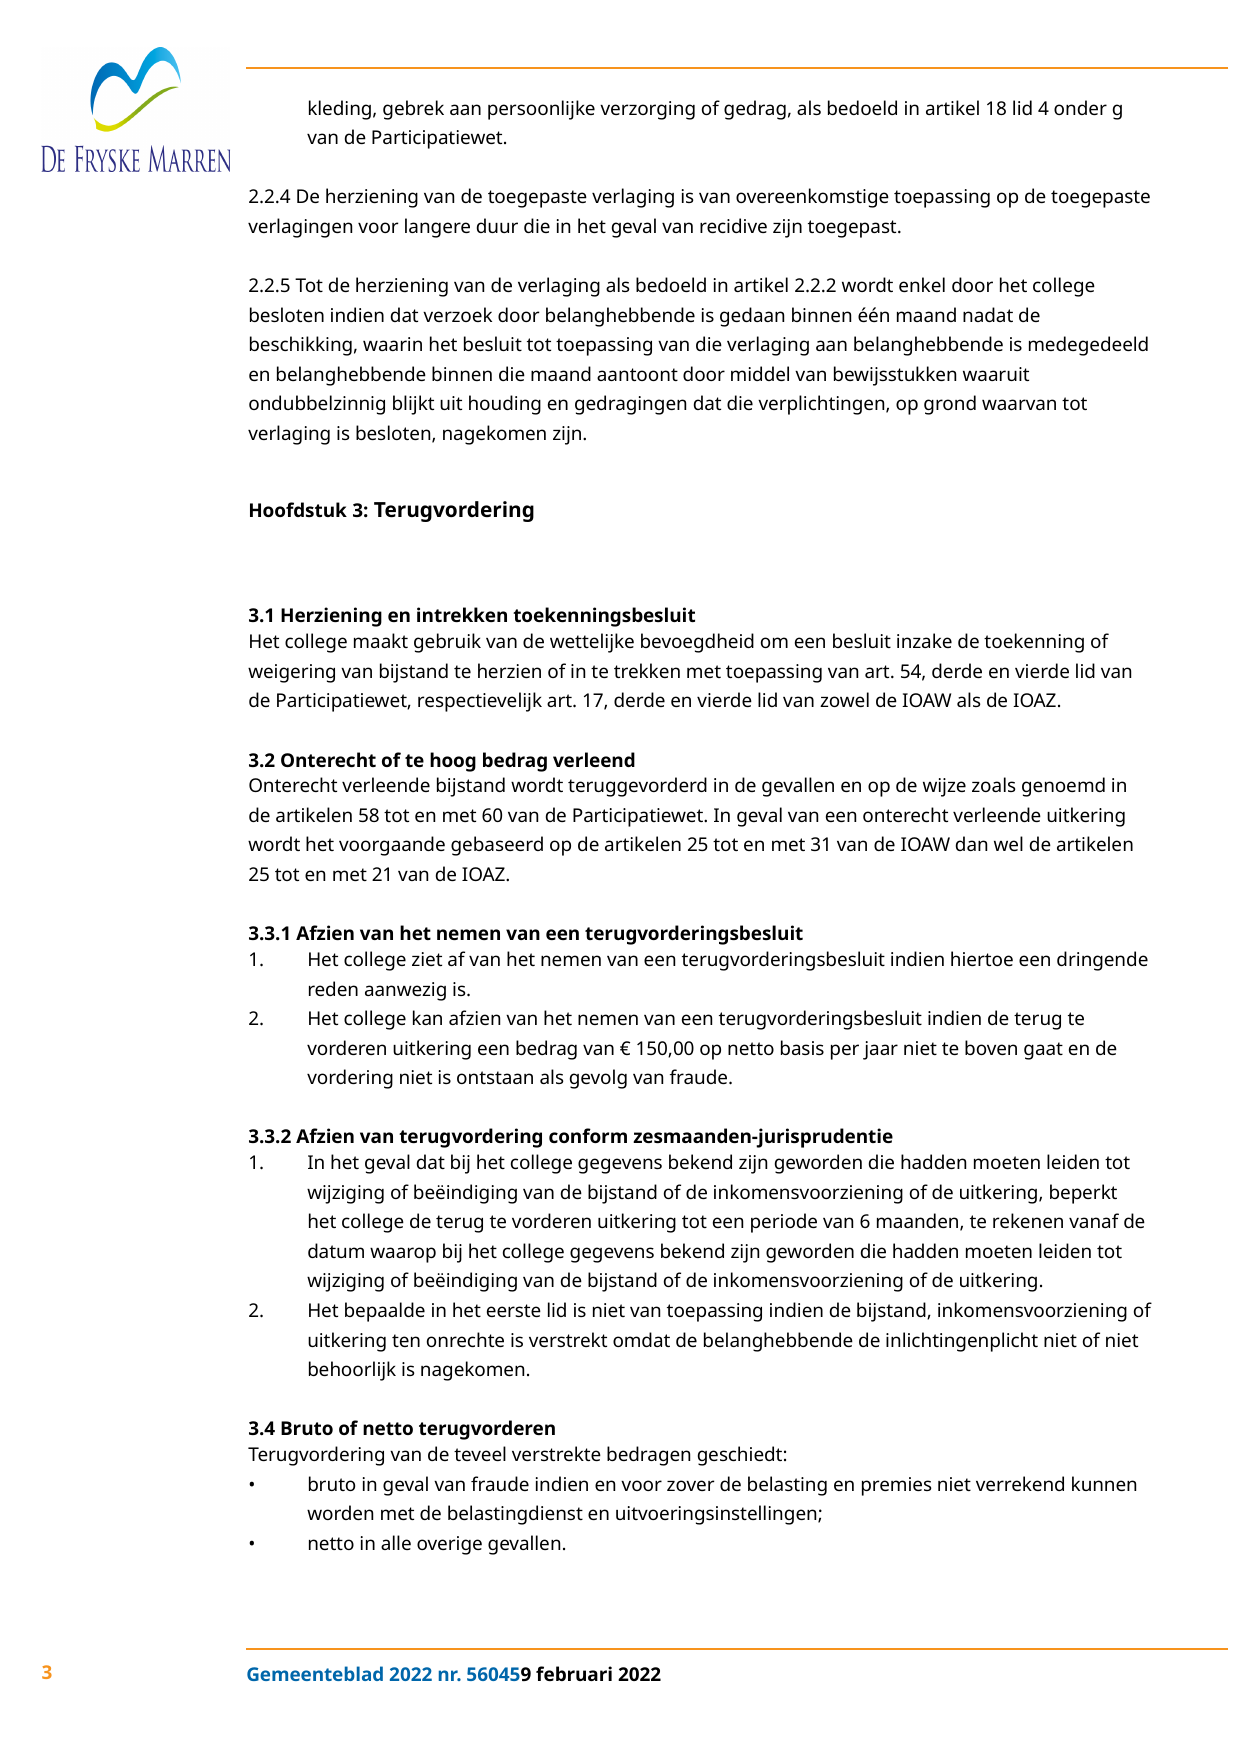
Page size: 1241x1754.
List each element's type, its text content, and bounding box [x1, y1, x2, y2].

text Het college maakt gebruik van de wettelijke bevoegdheid om een besluit inzake de toekenning of weigering van bijstand te herzien of in te trekken met toepassing van art. 54, derde en vierde lid van de Participatiewet, respectievelijk art. 17, derde en vierde lid van zowel de IOAW als de IOAZ. [248, 628, 1152, 713]
text Hoofdstuk 3: Terugvordering [248, 495, 1152, 524]
list Het college ziet af van het nemen van een terugvorderingsbesluit indien hiertoe een dringende reden aanwezig is. [248, 946, 1152, 1001]
list Het college kan afzien van het nemen van een terugvorderingsbesluit indien de terug te vorderen uitkering een bedrag van € 150,00 op netto basis per jaar niet te boven gaat en de vordering niet is ontstaan als gevolg van fraude. [248, 1005, 1152, 1090]
list In het geval dat bij het college gegevens bekend zijn geworden die hadden moeten leiden tot wijziging of beëindiging van de bijstand of de inkomensvoorziening of de uitkering, beperkt het college de terug te vorderen uitkering tot een periode van 6 maanden, te rekenen vanaf de datum waarop bij het college gegevens bekend zijn geworden die hadden moeten leiden tot wijziging of beëindiging van de bijstand of de inkomensvoorziening of de uitkering. [248, 1149, 1152, 1293]
text Onterecht verleende bijstand wordt teruggevorderd in de gevallen en op de wijze zoals genoemd in de artikelen 58 tot en met 60 van de Participatiewet. In geval van een onterecht verleende uitkering wordt het voorgaande gebaseerd op de artikelen 25 tot en met 31 van de IOAW dan wel de artikelen 25 tot en met 21 van de IOAZ. [248, 772, 1152, 887]
text 3.4 Bruto of netto terugvorderen [248, 1416, 1152, 1441]
list netto in alle overige gevallen. [248, 1530, 1152, 1556]
text 3.3.1 Afzien van het nemen van een terugvorderingsbesluit [248, 920, 1152, 946]
list Het bepaalde in het eerste lid is niet van toepassing indien de bijstand, inkomensvoorziening of uitkering ten onrechte is verstrekt omdat de belanghebbende de inlichtingenplicht niet of niet behoorlijk is nagekomen. [248, 1297, 1152, 1382]
list kleding, gebrek aan persoonlijke verzorging of gedrag, als bedoeld in artikel 18 lid 4 onder g van de Participatiewet. [248, 95, 1152, 150]
picture [41, 47, 231, 172]
text 3.1 Herziening en intrekken toekenningsbesluit [248, 603, 1152, 628]
text 2.2.4 De herziening van de toegepaste verlaging is van overeenkomstige toepassing op de toegepaste verlagingen voor langere duur die in het geval van recidive zijn toegepast. [248, 183, 1152, 239]
list bruto in geval van fraude indien en voor zover de belasting en premies niet verrekend kunnen worden met de belastingdienst en uitvoeringsinstellingen; [248, 1471, 1152, 1526]
text 2.2.5 Tot de herziening van de verlaging als bedoeld in artikel 2.2.2 wordt enkel door het college besloten indien dat verzoek door belanghebbende is gedaan binnen één maand nadat de beschikking, waarin het besluit tot toepassing van die verlaging aan belanghebbende is medegedeeld en belanghebbende binnen die maand aantoont door middel van bewijsstukken waaruit ondubbelzinnig blijkt uit houding en gedragingen dat die verplichtingen, op grond waarvan tot verlaging is besloten, nagekomen zijn. [248, 272, 1152, 446]
text 3.2 Onterecht of te hoog bedrag verleend [248, 747, 1152, 772]
text 3.3.2 Afzien van terugvordering conform zesmaanden-jurisprudentie [248, 1124, 1152, 1149]
text Terugvordering van de teveel verstrekte bedragen geschiedt: [248, 1441, 1152, 1467]
